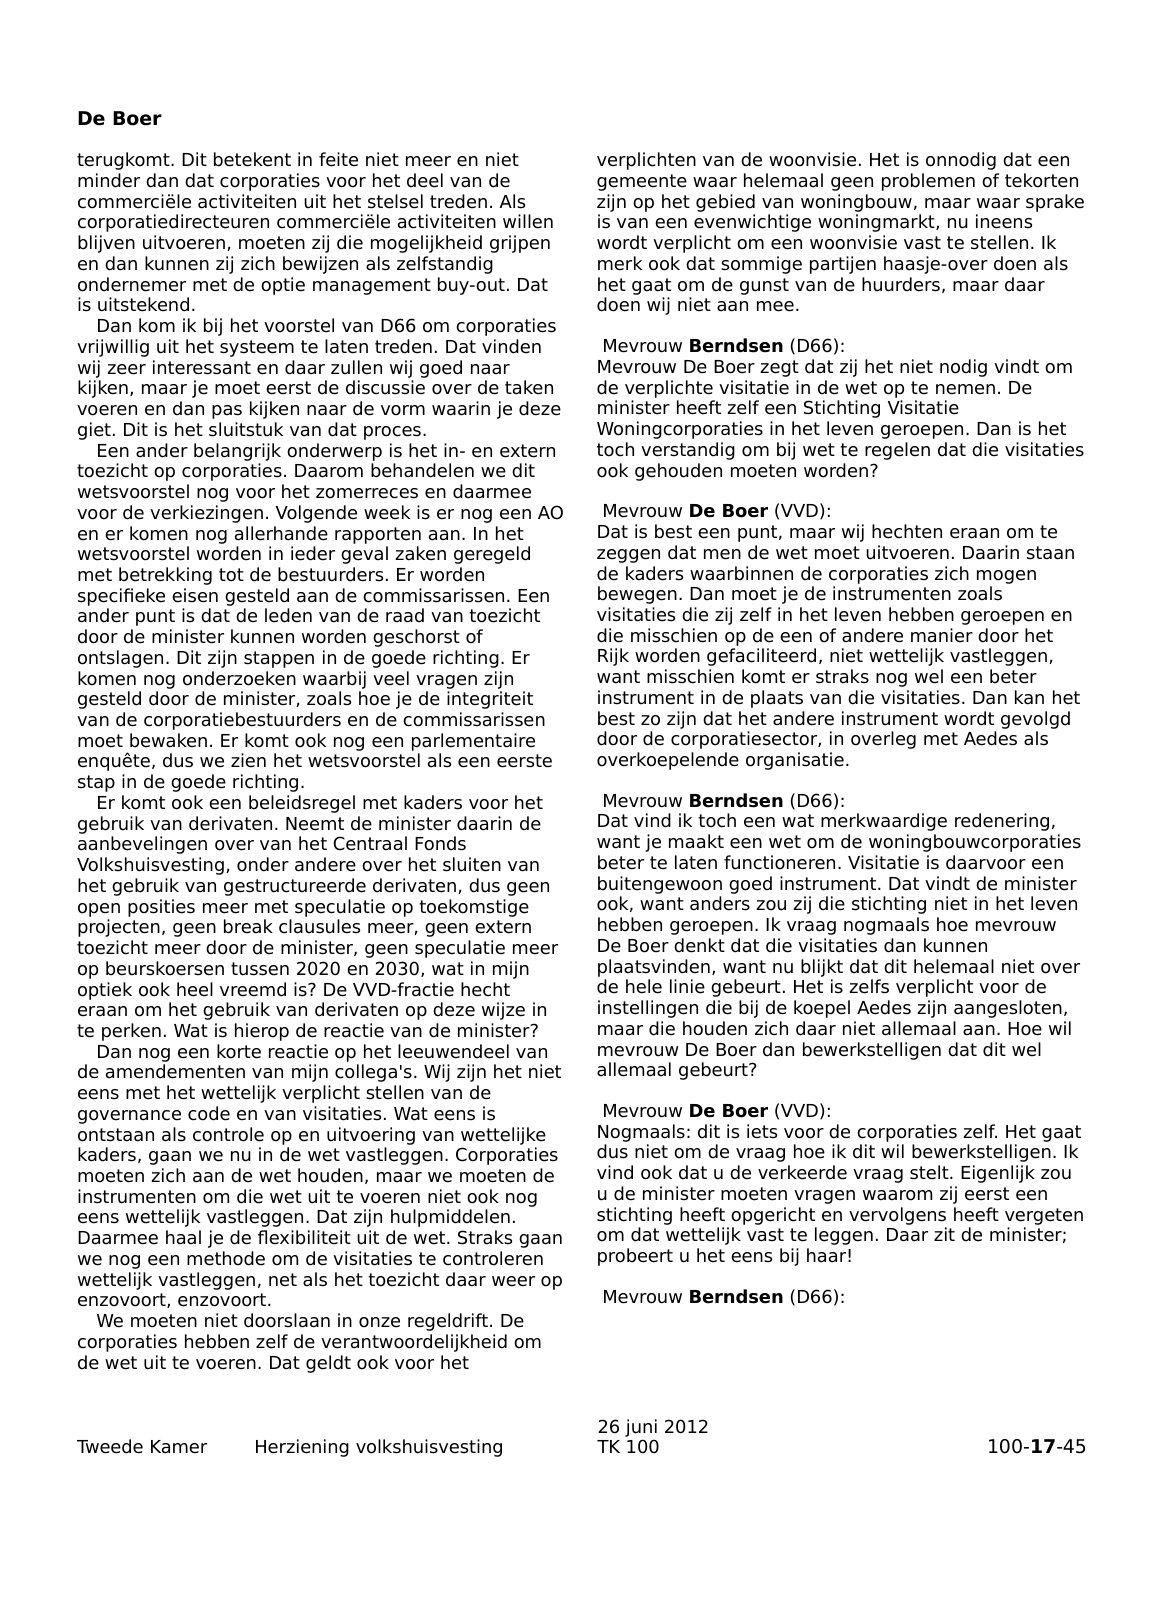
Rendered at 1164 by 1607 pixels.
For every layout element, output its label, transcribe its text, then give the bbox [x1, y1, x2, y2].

text Mevrouw De Boer (VVD): [596, 501, 1087, 522]
text Een ander belangrijk onderwerp is het in- en extern toezicht op corporaties. Daarom behandelen we dit wetsvoorstel nog voor het zomerreces en daarmee voor de verkiezingen. Volgende week is er nog een AO en er komen nog allerhande rapporten aan. In het wetsvoorstel worden in ieder geval zaken geregeld met betrekking tot de bestuurders. Er worden specifieke eisen gesteld aan de commissarissen. Een ander punt is dat de leden van de raad van toezicht door de minister kunnen worden geschorst of ontslagen. Dit zijn stappen in de goede richting. Er komen nog onderzoeken waarbij veel vragen zijn gesteld door de minister, zoals hoe je de integriteit van de corporatiebestuurders en de commissarissen moet bewaken. Er komt ook nog een parlementaire enquête, dus we zien het wetsvoorstel als een eerste stap in de goede richting. [77, 440, 567, 793]
text Mevrouw Berndsen (D66): [596, 1287, 1087, 1307]
text Mevrouw Berndsen (D66): [596, 336, 1087, 357]
text Mevrouw Berndsen (D66): [596, 791, 1087, 811]
text Mevrouw De Boer zegt dat zij het niet nodig vindt om de verplichte visitatie in de wet op te nemen. De minister heeft zelf een Stichting Visitatie Woningcorporaties in het leven geroepen. Dan is het toch verstandig om bij wet te regelen dat die visitaties ook gehouden moeten worden? [596, 357, 1087, 481]
text Mevrouw De Boer (VVD): [596, 1101, 1087, 1122]
text Dan kom ik bij het voorstel van D66 om corporaties vrijwillig uit het systeem te laten treden. Dat vinden wij zeer interessant en daar zullen wij goed naar kijken, maar je moet eerst de discussie over de taken voeren en dan pas kijken naar de vorm waarin je deze giet. Dit is het sluitstuk van dat proces. [77, 316, 567, 440]
text We moeten niet doorslaan in onze regeldrift. De corporaties hebben zelf de verantwoordelijkheid om de wet uit te voeren. Dat geldt ook voor het [77, 1311, 567, 1373]
text Dan nog een korte reactie op het leeuwendeel van de amendementen van mijn collega's. Wij zijn het niet eens met het wettelijk verplicht stellen van de governance code en van visitaties. Wat eens is ontstaan als controle op en uitvoering van wettelijke kaders, gaan we nu in de wet vastleggen. Corporaties moeten zich aan de wet houden, maar we moeten de instrumenten om die wet uit te voeren niet ook nog eens wettelijk vastleggen. Dat zijn hulpmiddelen. Daarmee haal je de flexibiliteit uit de wet. Straks gaan we nog een methode om de visitaties te controleren wettelijk vastleggen, net als het toezicht daar weer op enzovoort, enzovoort. [77, 1042, 567, 1311]
text Er komt ook een beleidsregel met kaders voor het gebruik van derivaten. Neemt de minister daarin de aanbevelingen over van het Centraal Fonds Volkshuisvesting, onder andere over het sluiten van het gebruik van gestructureerde derivaten, dus geen open posities meer met speculatie op toekomstige projecten, geen break clausules meer, geen extern toezicht meer door de minister, geen speculatie meer op beurskoersen tussen 2020 en 2030, wat in mijn optiek ook heel vreemd is? De VVD-fractie hecht eraan om het gebruik van derivaten op deze wijze in te perken. Wat is hierop de reactie van de minister? [77, 793, 567, 1042]
text Dat is best een punt, maar wij hechten eraan om te zeggen dat men de wet moet uitvoeren. Daarin staan de kaders waarbinnen de corporaties zich mogen bewegen. Dan moet je de instrumenten zoals visitaties die zij zelf in het leven hebben geroepen en die misschien op de een of andere manier door het Rijk worden gefaciliteerd, niet wettelijk vastleggen, want misschien komt er straks nog wel een beter instrument in de plaats van die visitaties. Dan kan het best zo zijn dat het andere instrument wordt gevolgd door de corporatiesector, in overleg met Aedes als overkoepelende organisatie. [596, 522, 1087, 771]
text Nogmaals: dit is iets voor de corporaties zelf. Het gaat dus niet om de vraag hoe ik dit wil bewerkstelligen. Ik vind ook dat u de verkeerde vraag stelt. Eigenlijk zou u de minister moeten vragen waarom zij eerst een stichting heeft opgericht en vervolgens heeft vergeten om dat wettelijk vast te leggen. Daar zit de minister; probeert u het eens bij haar! [596, 1122, 1087, 1267]
text Dat vind ik toch een wat merkwaardige redenering, want je maakt een wet om de woningbouwcorporaties beter te laten functioneren. Visitatie is daarvoor een buitengewoon goed instrument. Dat vindt de minister ook, want anders zou zij die stichting niet in het leven hebben geroepen. Ik vraag nogmaals hoe mevrouw De Boer denkt dat die visitaties dan kunnen plaatsvinden, want nu blijkt dat dit helemaal niet over de hele linie gebeurt. Het is zelfs verplicht voor de instellingen die bij de koepel Aedes zijn aangesloten, maar die houden zich daar niet allemaal aan. Hoe wil mevrouw De Boer dan bewerkstelligen dat dit wel allemaal gebeurt? [596, 811, 1087, 1081]
text verplichten van de woonvisie. Het is onnodig dat een gemeente waar helemaal geen problemen of tekorten zijn op het gebied van woningbouw, maar waar sprake is van een evenwichtige woningmarkt, nu ineens wordt verplicht om een woonvisie vast te stellen. Ik merk ook dat sommige partijen haasje-over doen als het gaat om de gunst van de huurders, maar daar doen wij niet aan mee. [596, 150, 1087, 316]
text terugkomt. Dit betekent in feite niet meer en niet minder dan dat corporaties voor het deel van de commerciële activiteiten uit het stelsel treden. Als corporatiedirecteuren commerciële activiteiten willen blijven uitvoeren, moeten zij die mogelijkheid grijpen en dan kunnen zij zich bewijzen als zelfstandig ondernemer met de optie management buy-out. Dat is uitstekend. [77, 150, 567, 316]
